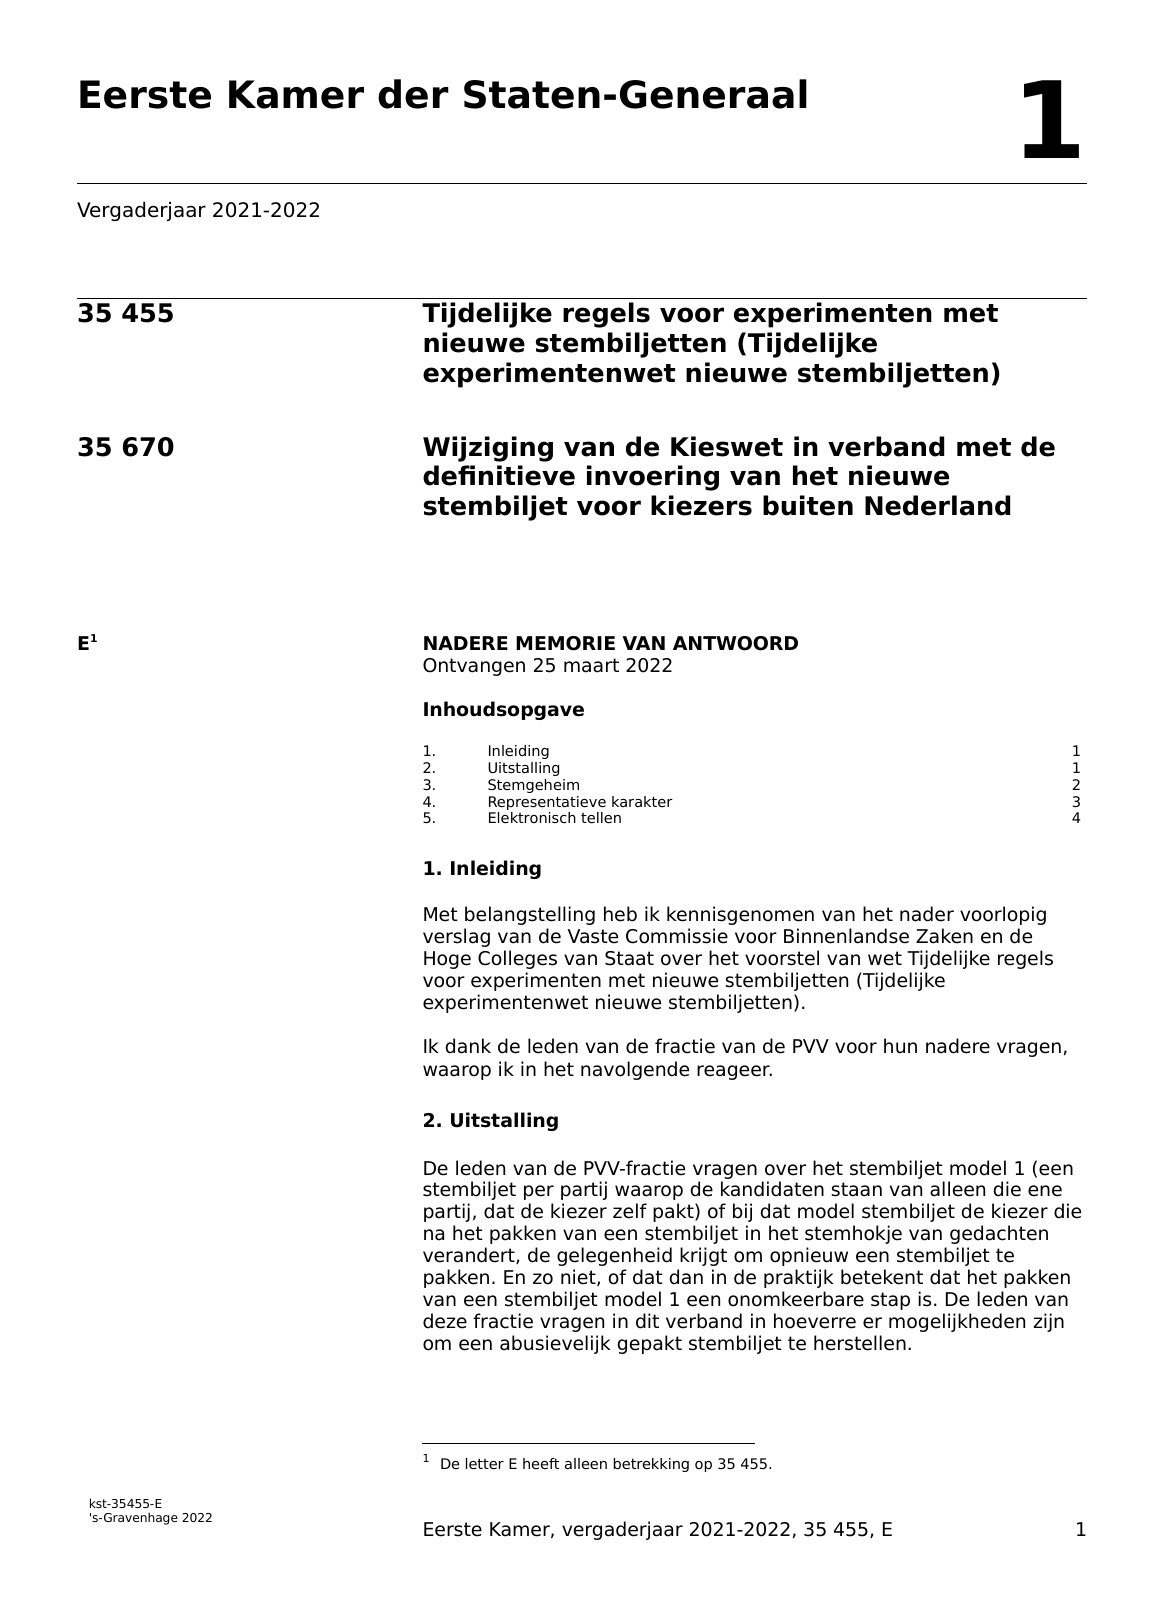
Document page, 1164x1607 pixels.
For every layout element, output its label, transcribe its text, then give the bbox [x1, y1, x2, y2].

table_cell Stemgeheim [481, 776, 1013, 793]
subtitle Inhoudsopgave [422, 699, 1087, 721]
subtitle 2. Uitstalling [422, 1110, 1087, 1132]
table_header Eerste Kamer der Staten-Generaal [77, 59, 886, 183]
table_cell 5. [422, 810, 481, 827]
subtitle 35 455 Tijdelijke regels voor experimenten met nieuwe stembiljetten (Tijdelijke experimentenwet nieuwe stembiljetten) [77, 299, 1087, 388]
table_cell 4 [1013, 810, 1087, 827]
table_cell Elektronisch tellen [481, 810, 1013, 827]
table_cell 2 [1013, 776, 1087, 793]
table_cell 3 [1013, 794, 1087, 810]
table_cell 4. [422, 794, 481, 810]
text De leden van de PVV-fractie vragen over het stembiljet model 1 (een stembiljet per partij waarop de kandidaten staan van alleen die ene partij, dat de kiezer zelf pakt) of bij dat model stembiljet de kiezer die na het pakken van een stembiljet in het stemhokje van gedachten verandert, de gelegenheid krijgt om opnieuw een stembiljet te pakken. En zo niet, of dat dan in de praktijk betekent dat het pakken van een stembiljet model 1 een onomkeerbare stap is. De leden van deze fractie vragen in dit verband in hoeverre er mogelijkheden zijn om een abusievelijk gepakt stembiljet te herstellen. [422, 1157, 1087, 1355]
subtitle 1. Inleiding [422, 857, 1087, 879]
table_header 1 [886, 59, 1087, 183]
table_cell Representatieve karakter [481, 794, 1013, 810]
table_header Inleiding [481, 743, 1013, 759]
table_header 1. [422, 743, 481, 759]
text De letter E heeft alleen betrekking op 35 455. [422, 1452, 1087, 1474]
text Met belangstelling heb ik kennisgenomen van het nader voorlopig verslag van de Vaste Commissie voor Binnenlandse Zaken en de Hoge Colleges van Staat over het voorstel van wet Tijdelijke regels voor experimenten met nieuwe stembiljetten (Tijdelijke experimentenwet nieuwe stembiljetten). [422, 904, 1087, 1014]
table_cell 2. [422, 760, 481, 776]
subtitle E NADERE MEMORIE VAN ANTWOORD [77, 632, 1087, 654]
text kst-35455-E [88, 1497, 323, 1511]
table_cell Uitstalling [481, 760, 1013, 776]
table_cell 3. [422, 776, 481, 793]
text 's-Gravenhage 2022 [88, 1511, 323, 1525]
table_cell Vergaderjaar 2021-2022 [77, 184, 1087, 298]
subtitle 35 670 Wijziging van de Kieswet in verband met de definitieve invoering van het nieuwe stembiljet voor kiezers buiten Nederland [77, 432, 1087, 521]
table_header 1 [1013, 743, 1087, 759]
text Ontvangen 25 maart 2022 [422, 654, 1087, 676]
text Ik dank de leden van de fractie van de PVV voor hun nadere vragen, waarop ik in het navolgende reageer. [422, 1036, 1087, 1080]
table_cell 1 [1013, 760, 1087, 776]
